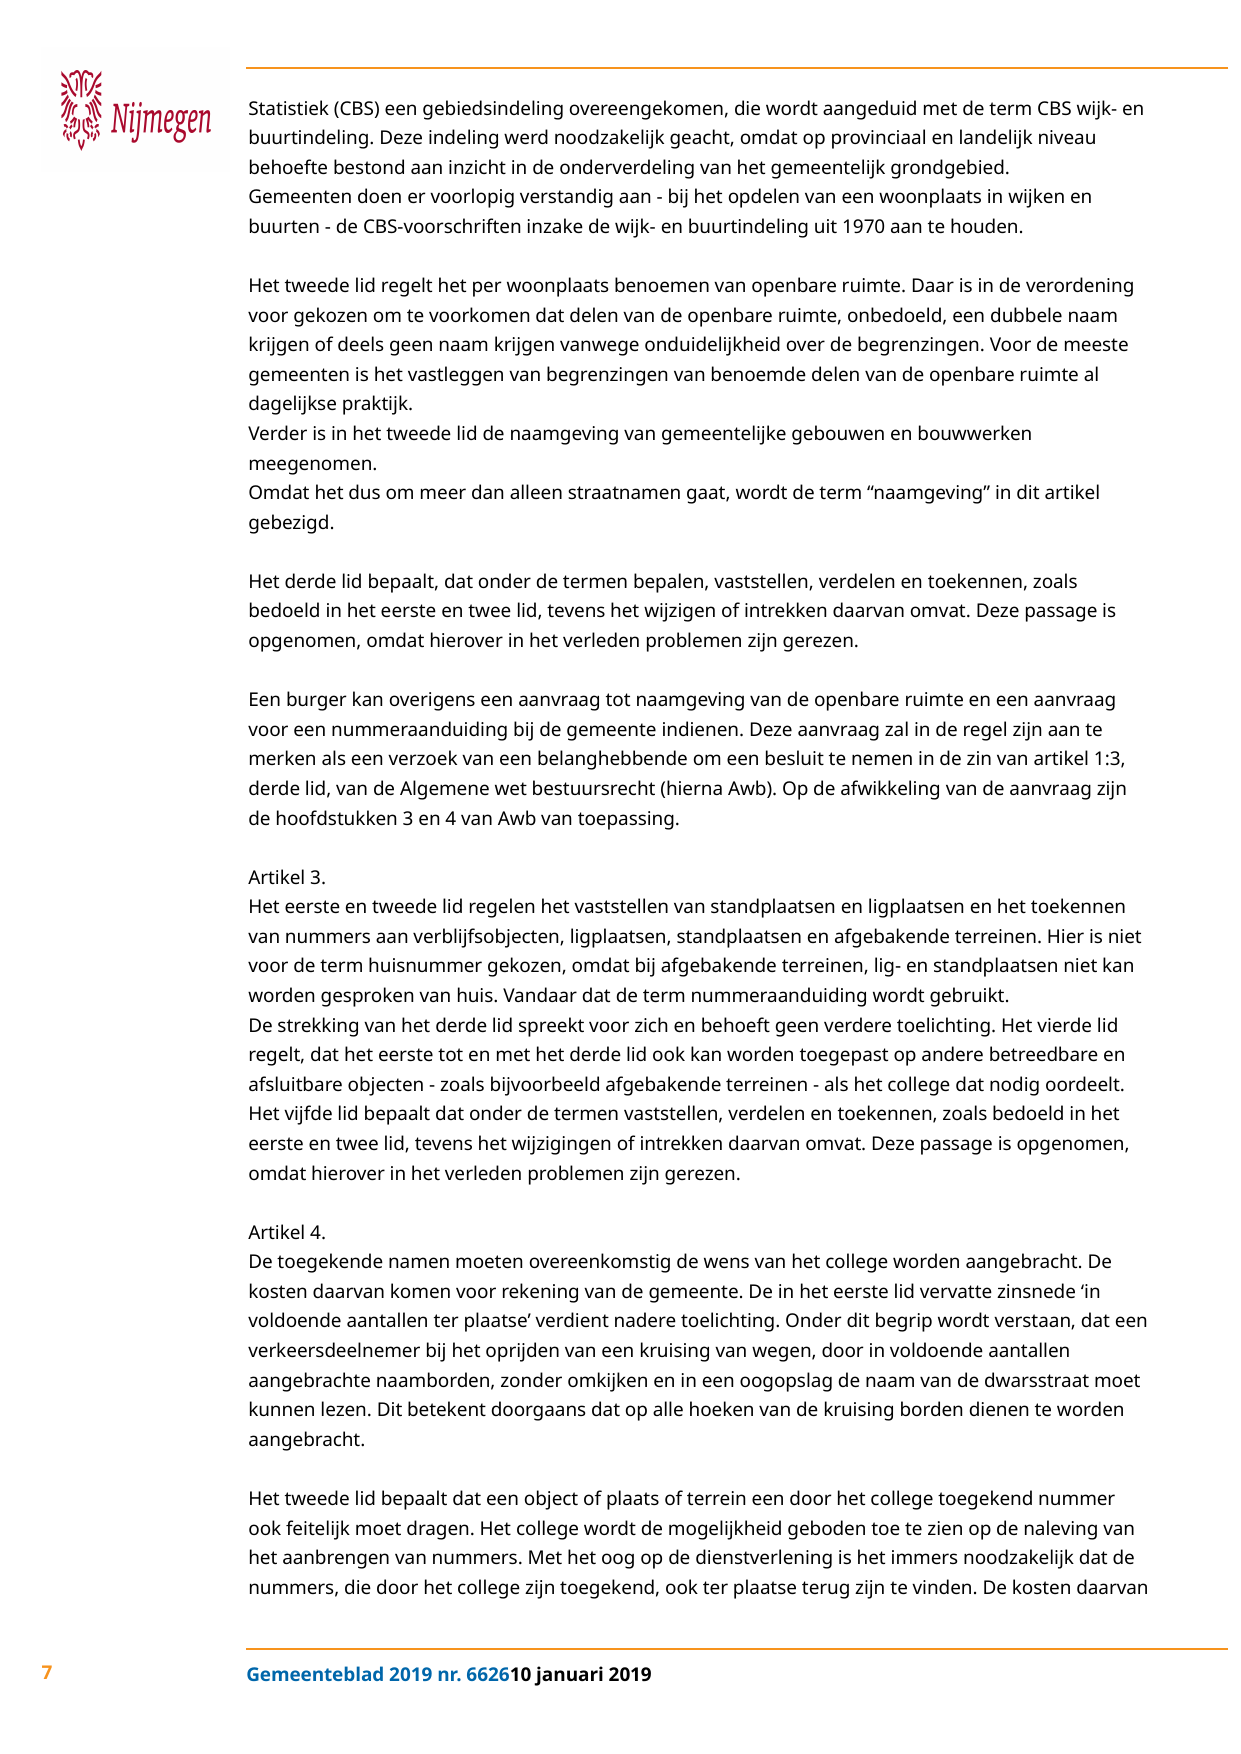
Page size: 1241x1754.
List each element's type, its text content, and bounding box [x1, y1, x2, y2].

picture [41, 47, 231, 172]
text Het eerste en tweede lid regelen het vaststellen van standplaatsen en ligplaatsen en het toekennen van nummers aan verblijfsobjecten, ligplaatsen, standplaatsen en afgebakende terreinen. Hier is niet voor de term huisnummer gekozen, omdat bij afgebakende terreinen, lig- en standplaatsen niet kan worden gesproken van huis. Vandaar dat de term nummeraanduiding wordt gebruikt. [248, 893, 1152, 1008]
text Een burger kan overigens een aanvraag tot naamgeving van de openbare ruimte en een aanvraag voor een nummeraanduiding bij de gemeente indienen. Deze aanvraag zal in de regel zijn aan te merken als een verzoek van een belanghebbende om een besluit te nemen in de zin van artikel 1:3, derde lid, van de Algemene wet bestuursrecht (hierna Awb). Op de afwikkeling van de aanvraag zijn de hoofdstukken 3 en 4 van Awb van toepassing. [248, 686, 1152, 831]
text Het vijfde lid bepaalt dat onder de termen vaststellen, verdelen en toekennen, zoals bedoeld in het eerste en twee lid, tevens het wijzigingen of intrekken daarvan omvat. Deze passage is opgenomen, omdat hierover in het verleden problemen zijn gerezen. [248, 1101, 1152, 1186]
text Het tweede lid bepaalt dat een object of plaats of terrein een door het college toegekend nummer ook feitelijk moet dragen. Het college wordt de mogelijkheid geboden toe te zien op de naleving van het aanbrengen van nummers. Met het oog op de dienstverlening is het immers noodzakelijk dat de nummers, die door het college zijn toegekend, ook ter plaatse terug zijn te vinden. De kosten daarvan [248, 1485, 1152, 1600]
text Het tweede lid regelt het per woonplaats benoemen van openbare ruimte. Daar is in de verordening voor gekozen om te voorkomen dat delen van de openbare ruimte, onbedoeld, een dubbele naam krijgen of deels geen naam krijgen vanwege onduidelijkheid over de begrenzingen. Voor de meeste gemeenten is het vastleggen van begrenzingen van benoemde delen van de openbare ruimte al dagelijkse praktijk. [248, 272, 1152, 416]
text De strekking van het derde lid spreekt voor zich en behoeft geen verdere toelichting. Het vierde lid regelt, dat het eerste tot en met het derde lid ook kan worden toegepast op andere betreedbare en afsluitbare objecten - zoals bijvoorbeeld afgebakende terreinen - als het college dat nodig oordeelt. [248, 1012, 1152, 1097]
text De toegekende namen moeten overeenkomstig de wens van het college worden aangebracht. De kosten daarvan komen voor rekening van de gemeente. De in het eerste lid vervatte zinsnede ‘in voldoende aantallen ter plaatse’ verdient nadere toelichting. Onder dit begrip wordt verstaan, dat een verkeersdeelnemer bij het oprijden van een kruising van wegen, door in voldoende aantallen aangebrachte naamborden, zonder omkijken en in een oogopslag de naam van de dwarsstraat moet kunnen lezen. Dit betekent doorgaans dat op alle hoeken van de kruising borden dienen te worden aangebracht. [248, 1248, 1152, 1452]
text Artikel 4. [248, 1219, 1152, 1245]
text Verder is in het tweede lid de naamgeving van gemeentelijke gebouwen en bouwwerken meegenomen. [248, 420, 1152, 476]
text Artikel 3. [248, 864, 1152, 890]
text Omdat het dus om meer dan alleen straatnamen gaat, wordt de term “naamgeving” in dit artikel gebezigd. [248, 479, 1152, 535]
text Gemeenten doen er voorlopig verstandig aan - bij het opdelen van een woonplaats in wijken en buurten - de CBS-voorschriften inzake de wijk- en buurtindeling uit 1970 aan te houden. [248, 183, 1152, 239]
text Statistiek (CBS) een gebiedsindeling overeengekomen, die wordt aangeduid met de term CBS wijk- en buurtindeling. Deze indeling werd noodzakelijk geacht, omdat op provinciaal en landelijk niveau behoefte bestond aan inzicht in de onderverdeling van het gemeentelijk grondgebied. [248, 95, 1152, 180]
text Het derde lid bepaalt, dat onder de termen bepalen, vaststellen, verdelen en toekennen, zoals bedoeld in het eerste en twee lid, tevens het wijzigen of intrekken daarvan omvat. Deze passage is opgenomen, omdat hierover in het verleden problemen zijn gerezen. [248, 568, 1152, 653]
